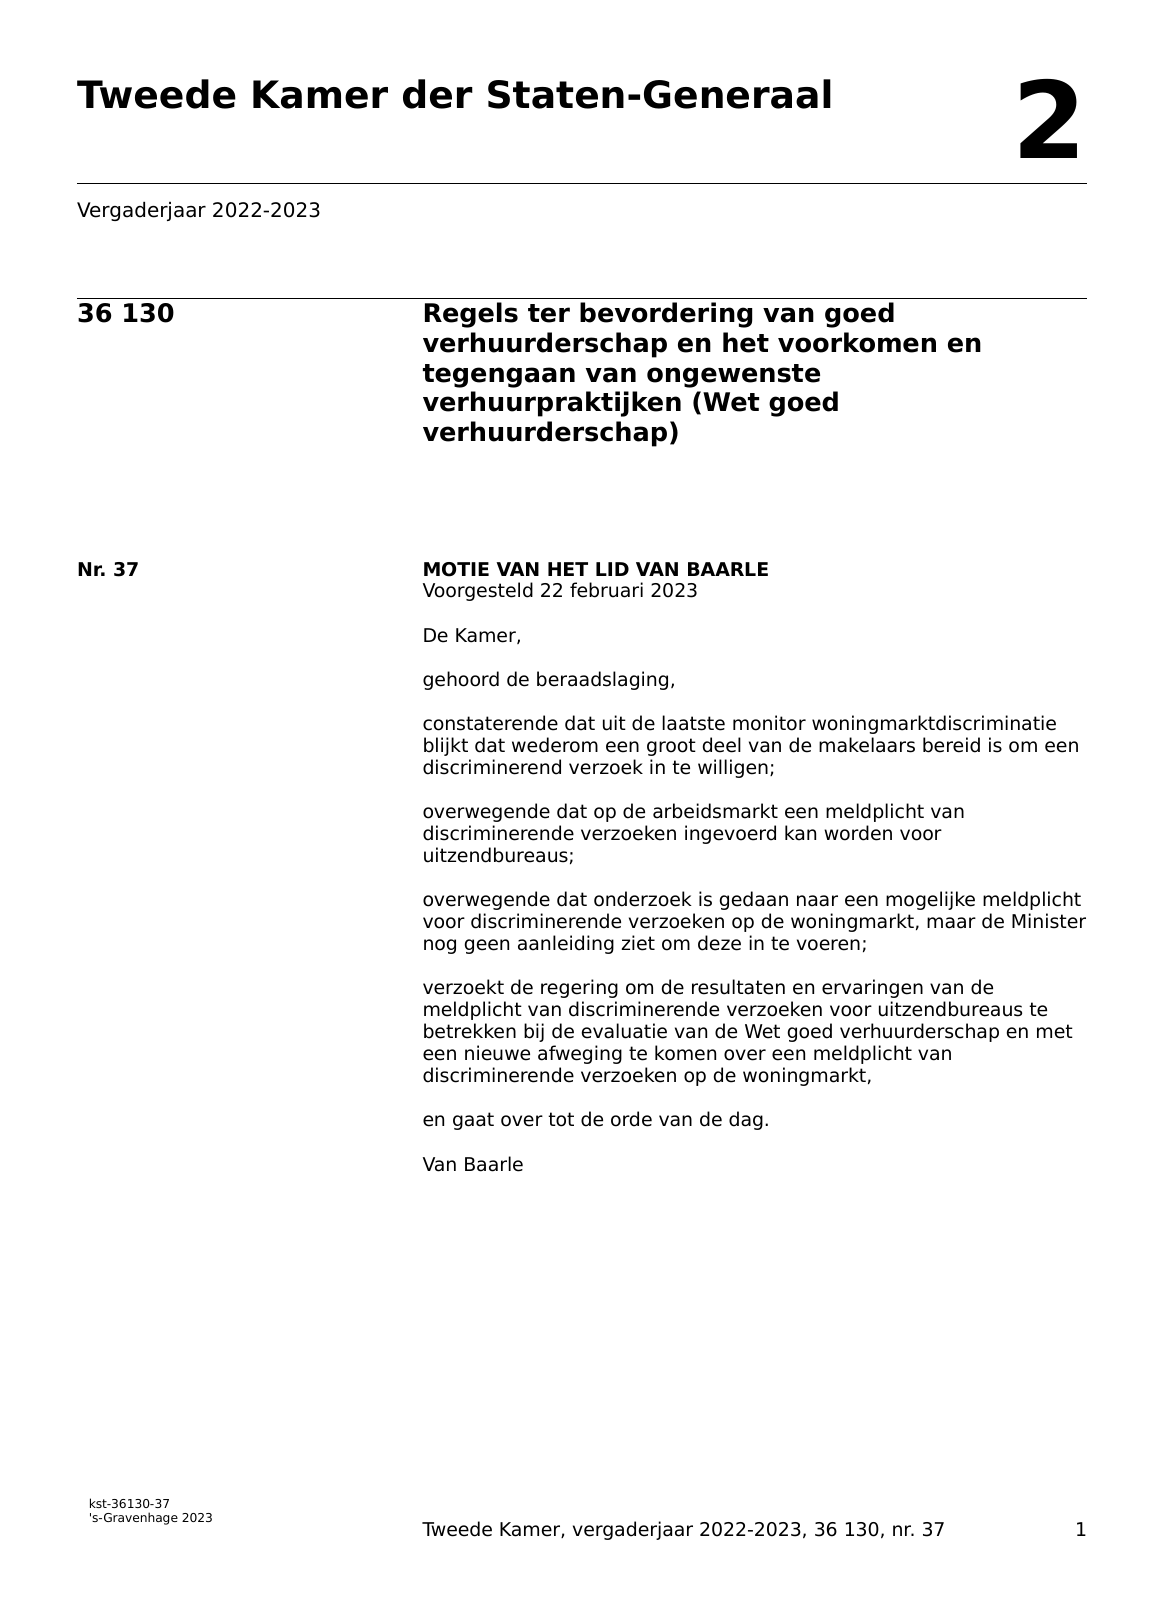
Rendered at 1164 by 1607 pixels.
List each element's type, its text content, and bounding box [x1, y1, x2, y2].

text kst-36130-37 [88, 1497, 323, 1511]
text Van Baarle [422, 1153, 1087, 1176]
subtitle 36 130 Regels ter bevordering van goed verhuurderschap en het voorkomen en tegengaan van ongewenste verhuurpraktijken (Wet goed verhuurderschap) [77, 299, 1087, 447]
text overwegende dat onderzoek is gedaan naar een mogelijke meldplicht voor discriminerende verzoeken op de woningmarkt, maar de Minister nog geen aanleiding ziet om deze in te voeren; [422, 889, 1087, 955]
text De Kamer, [422, 624, 1087, 647]
text verzoekt de regering om de resultaten en ervaringen van de meldplicht van discriminerende verzoeken voor uitzendbureaus te betrekken bij de evaluatie van de Wet goed verhuurderschap en met een nieuwe afweging te komen over een meldplicht van discriminerende verzoeken op de woningmarkt, [422, 977, 1087, 1087]
table_header 2 [886, 59, 1087, 183]
text en gaat over tot de orde van de dag. [422, 1109, 1087, 1131]
text overwegende dat op de arbeidsmarkt een meldplicht van discriminerende verzoeken ingevoerd kan worden voor uitzendbureaus; [422, 801, 1087, 867]
table_cell Vergaderjaar 2022-2023 [77, 184, 1087, 298]
text Voorgesteld 22 februari 2023 [422, 580, 1087, 602]
text gehoord de beraadslaging, [422, 669, 1087, 691]
text constaterende dat uit de laatste monitor woningmarktdiscriminatie blijkt dat wederom een groot deel van de makelaars bereid is om een discriminerend verzoek in te willigen; [422, 713, 1087, 779]
subtitle Nr. 37 MOTIE VAN HET LID VAN BAARLE [77, 558, 1087, 580]
table_header Tweede Kamer der Staten-Generaal [77, 59, 886, 183]
text 's-Gravenhage 2023 [88, 1511, 323, 1525]
